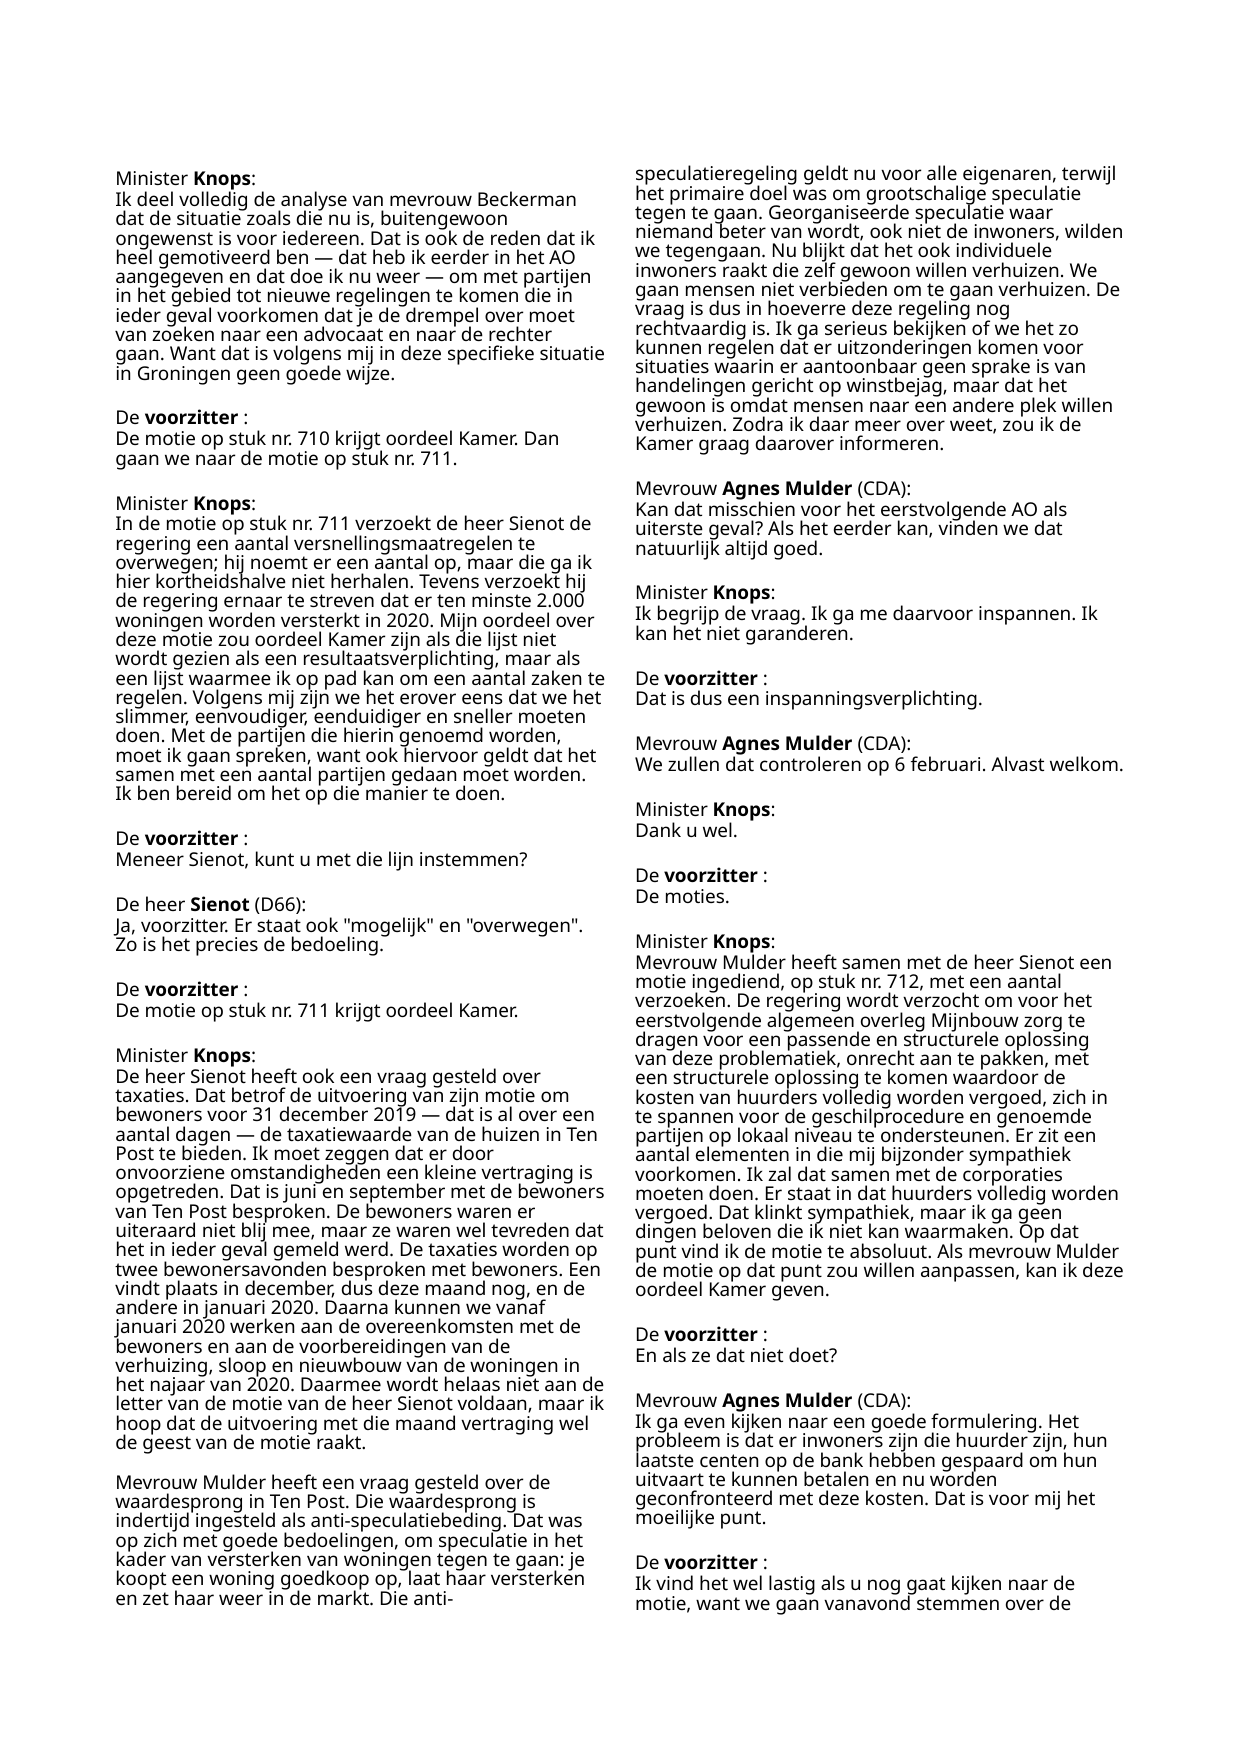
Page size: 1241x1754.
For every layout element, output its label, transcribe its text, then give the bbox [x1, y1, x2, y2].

text De motie op stuk nr. 711 krijgt oordeel Kamer. [115, 1002, 605, 1021]
text Dank u wel. [635, 822, 1125, 841]
text speculatieregeling geldt nu voor alle eigenaren, terwijl het primaire doel was om grootschalige speculatie tegen te gaan. Georganiseerde speculatie waar niemand beter van wordt, ook niet de inwoners, wilden we tegengaan. Nu blijkt dat het ook individuele inwoners raakt die zelf gewoon willen verhuizen. We gaan mensen niet verbieden om te gaan verhuizen. De vraag is dus in hoeverre deze regeling nog rechtvaardig is. Ik ga serieus bekijken of we het zo kunnen regelen dat er uitzonderingen komen voor situaties waarin er aantoonbaar geen sprake is van handelingen gericht op winstbejag, maar dat het gewoon is omdat mensen naar een andere plek willen verhuizen. Zodra ik daar meer over weet, zou ik de Kamer graag daarover informeren. [635, 165, 1125, 454]
text Minister Knops: [115, 1042, 605, 1068]
text De voorzitter : [115, 404, 605, 430]
text Minister Knops: [115, 490, 605, 515]
text En als ze dat niet doet? [635, 1347, 1125, 1366]
text De voorzitter : [115, 825, 605, 851]
text Minister Knops: [635, 579, 1125, 605]
text De voorzitter : [635, 1549, 1125, 1575]
text De voorzitter : [635, 1321, 1125, 1347]
text Minister Knops: [635, 796, 1125, 822]
text De heer Sienot (D66): [115, 891, 605, 917]
text Mevrouw Agnes Mulder (CDA): [635, 475, 1125, 501]
text Dat is dus een inspanningsverplichting. [635, 690, 1125, 710]
text Ja, voorzitter. Er staat ook "mogelijk" en "overwegen". Zo is het precies de bedoeling. [115, 917, 605, 955]
text Mevrouw Agnes Mulder (CDA): [635, 1387, 1125, 1413]
text Minister Knops: [635, 928, 1125, 954]
text Ik ga even kijken naar een goede formulering. Het probleem is dat er inwoners zijn die huurder zijn, hun laatste centen op de bank hebben gespaard om hun uitvaart te kunnen betalen en nu worden geconfronteerd met deze kosten. Dat is voor mij het moeilijke punt. [635, 1413, 1125, 1529]
text Mevrouw Agnes Mulder (CDA): [635, 731, 1125, 756]
text Ik begrijp de vraag. Ik ga me daarvoor inspannen. Ik kan het niet garanderen. [635, 605, 1125, 644]
text De heer Sienot heeft ook een vraag gesteld over taxaties. Dat betrof de uitvoering van zijn motie om bewoners voor 31 december 2019 — dat is al over een aantal dagen — de taxatiewaarde van de huizen in Ten Post te bieden. Ik moet zeggen dat er door onvoorziene omstandigheden een kleine vertraging is opgetreden. Dat is juni en september met de bewoners van Ten Post besproken. De bewoners waren er uiteraard niet blij mee, maar ze waren wel tevreden dat het in ieder geval gemeld werd. De taxaties worden op twee bewonersavonden besproken met bewoners. Een vindt plaats in december, dus deze maand nog, en de andere in januari 2020. Daarna kunnen we vanaf januari 2020 werken aan de overeenkomsten met de bewoners en aan de voorbereidingen van de verhuizing, sloop en nieuwbouw van de woningen in het najaar van 2020. Daarmee wordt helaas niet aan de letter van de motie van de heer Sienot voldaan, maar ik hoop dat de uitvoering met die maand vertraging wel de geest van de motie raakt. [115, 1068, 605, 1453]
text Ik vind het wel lastig als u nog gaat kijken naar de motie, want we gaan vanavond stemmen over de [635, 1575, 1125, 1614]
text Ik deel volledig de analyse van mevrouw Beckerman dat de situatie zoals die nu is, buitengewoon ongewenst is voor iedereen. Dat is ook de reden dat ik heel gemotiveerd ben — dat heb ik eerder in het AO aangegeven en dat doe ik nu weer — om met partijen in het gebied tot nieuwe regelingen te komen die in ieder geval voorkomen dat je de drempel over moet van zoeken naar een advocaat en naar de rechter gaan. Want dat is volgens mij in deze specifieke situatie in Groningen geen goede wijze. [115, 191, 605, 384]
text Kan dat misschien voor het eerstvolgende AO als uiterste geval? Als het eerder kan, vinden we dat natuurlijk altijd goed. [635, 501, 1125, 559]
text Meneer Sienot, kunt u met die lijn instemmen? [115, 851, 605, 870]
text In de motie op stuk nr. 711 verzoekt de heer Sienot de regering een aantal versnellingsmaatregelen te overwegen; hij noemt er een aantal op, maar die ga ik hier kortheidshalve niet herhalen. Tevens verzoekt hij de regering ernaar te streven dat er ten minste 2.000 woningen worden versterkt in 2020. Mijn oordeel over deze motie zou oordeel Kamer zijn als die lijst niet wordt gezien als een resultaatsverplichting, maar als een lijst waarmee ik op pad kan om een aantal zaken te regelen. Volgens mij zijn we het erover eens dat we het slimmer, eenvoudiger, eenduidiger en sneller moeten doen. Met de partijen die hierin genoemd worden, moet ik gaan spreken, want ook hiervoor geldt dat het samen met een aantal partijen gedaan moet worden. Ik ben bereid om het op die manier te doen. [115, 515, 605, 804]
text Mevrouw Mulder heeft een vraag gesteld over de waardesprong in Ten Post. Die waardesprong is indertijd ingesteld als anti-speculatiebeding. Dat was op zich met goede bedoelingen, om speculatie in het kader van versterken van woningen tegen te gaan: je koopt een woning goedkoop op, laat haar versterken en zet haar weer in de markt. Die anti- [115, 1474, 605, 1609]
text De motie op stuk nr. 710 krijgt oordeel Kamer. Dan gaan we naar de motie op stuk nr. 711. [115, 430, 605, 469]
text De voorzitter : [115, 976, 605, 1002]
text Mevrouw Mulder heeft samen met de heer Sienot een motie ingediend, op stuk nr. 712, met een aantal verzoeken. De regering wordt verzocht om voor het eerstvolgende algemeen overleg Mijnbouw zorg te dragen voor een passende en structurele oplossing van deze problematiek, onrecht aan te pakken, met een structurele oplossing te komen waardoor de kosten van huurders volledig worden vergoed, zich in te spannen voor de geschilprocedure en genoemde partijen op lokaal niveau te ondersteunen. Er zit een aantal elementen in die mij bijzonder sympathiek voorkomen. Ik zal dat samen met de corporaties moeten doen. Er staat in dat huurders volledig worden vergoed. Dat klinkt sympathiek, maar ik ga geen dingen beloven die ik niet kan waarmaken. Op dat punt vind ik de motie te absoluut. Als mevrouw Mulder de motie op dat punt zou willen aanpassen, kan ik deze oordeel Kamer geven. [635, 954, 1125, 1301]
text Minister Knops: [115, 165, 605, 191]
text De voorzitter : [635, 862, 1125, 888]
text De voorzitter : [635, 665, 1125, 690]
text De moties. [635, 888, 1125, 907]
text We zullen dat controleren op 6 februari. Alvast welkom. [635, 756, 1125, 776]
